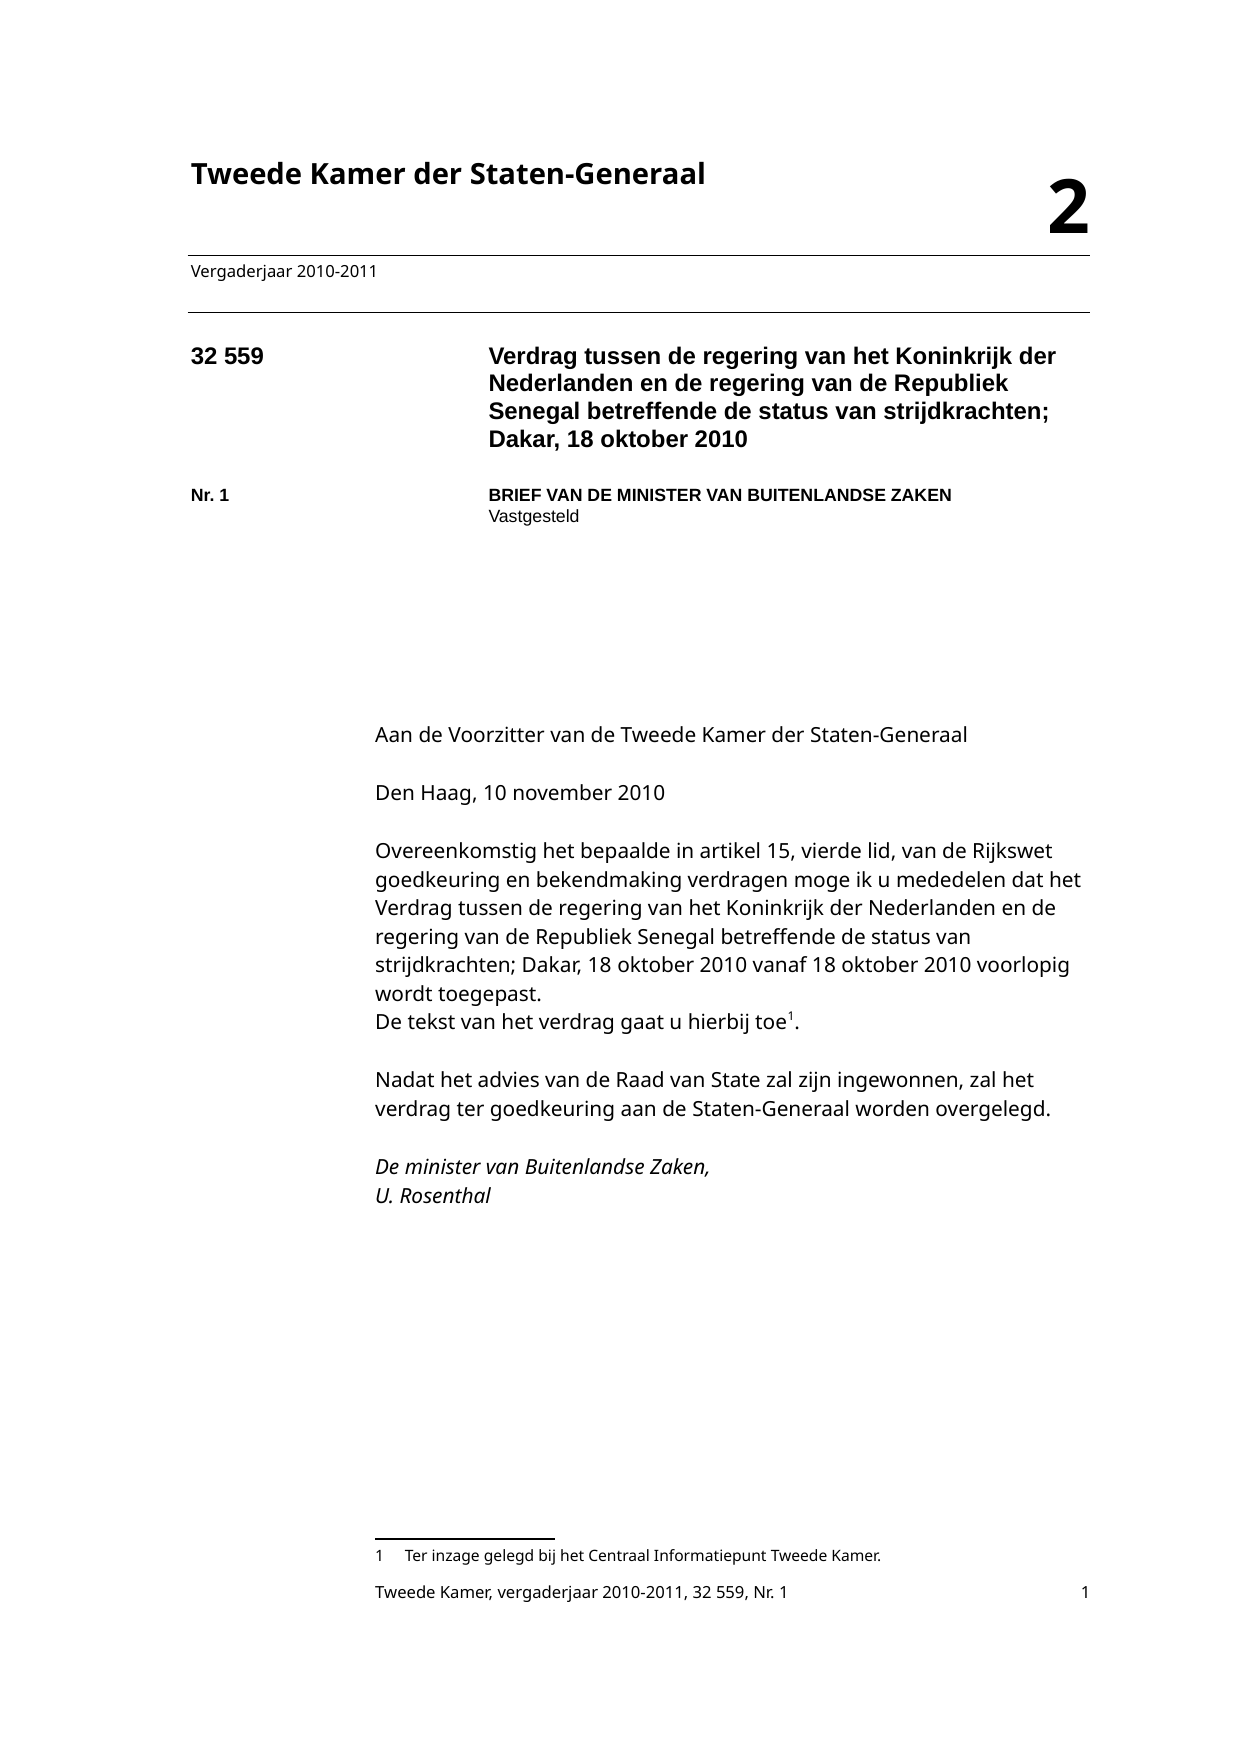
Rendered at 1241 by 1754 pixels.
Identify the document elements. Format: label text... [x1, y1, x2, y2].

text Nadat het advies van de Raad van State zal zijn ingewonnen, zal het verdrag ter goedkeuring aan de Staten-Generaal worden overgelegd. [375, 1066, 1090, 1122]
text Ter inzage gelegd bij het Centraal Informatiepunt Tweede Kamer. [375, 1538, 1090, 1566]
table_cell Vergaderjaar 2010-2011 [188, 256, 485, 312]
table_cell [485, 313, 1090, 339]
table_cell [188, 313, 485, 339]
text Den Haag, 10 november 2010 [375, 778, 1090, 807]
table_cell Verdrag tussen de regering van het Koninkrijk der Nederlanden en de regering van de Republiek Senegal betreffende de status van strijdkrachten; Dakar, 18 oktober 2010 [485, 339, 1090, 482]
text U. Rosenthal [375, 1181, 1090, 1209]
table_cell 32 559 [188, 339, 485, 482]
table_cell Nr. 1 [188, 482, 485, 601]
text Overeenkomstig het bepaalde in artikel 15, vierde lid, van de Rijkswet goedkeuring en bekendmaking verdragen moge ik u mededelen dat het Verdrag tussen de regering van het Koninkrijk der Nederlanden en de regering van de Republiek Senegal betreffende de status van strijdkrachten; Dakar, 18 oktober 2010 vanaf 18 oktober 2010 voorlopig wordt toegepast. [375, 837, 1090, 1007]
text Aan de Voorzitter van de Tweede Kamer der Staten-Generaal [375, 720, 1090, 748]
text De minister van Buitenlandse Zaken, [375, 1152, 1090, 1181]
text De tekst van het verdrag gaat u hierbij toe. [375, 1007, 1090, 1036]
table_cell [485, 256, 1090, 312]
table_header 2 [910, 150, 1090, 255]
table_header Tweede Kamer der Staten-Generaal [188, 150, 909, 255]
table_cell BRIEF VAN DE MINISTER VAN BUITENLANDSE ZAKEN Vastgesteld [485, 482, 1090, 601]
